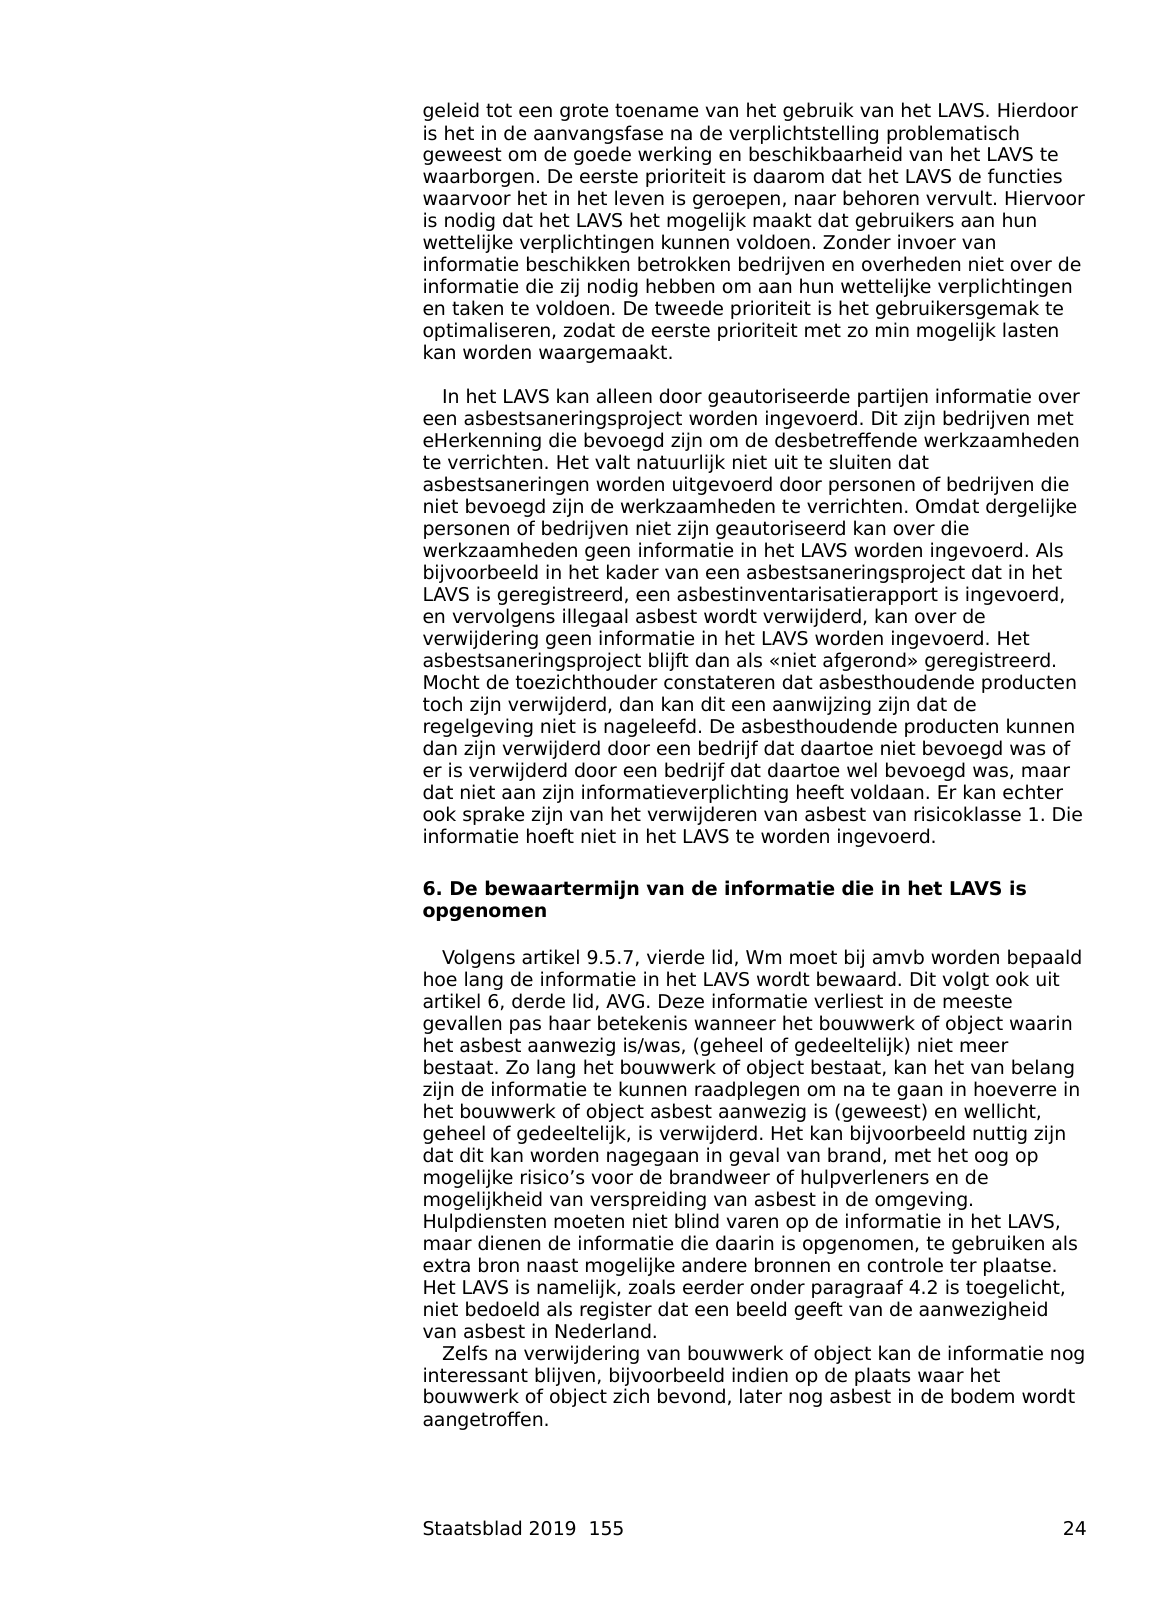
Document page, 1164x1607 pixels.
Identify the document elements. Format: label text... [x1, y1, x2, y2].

text geleid tot een grote toename van het gebruik van het LAVS. Hierdoor is het in de aanvangsfase na de verplichtstelling problematisch geweest om de goede werking en beschikbaarheid van het LAVS te waarborgen. De eerste prioriteit is daarom dat het LAVS de functies waarvoor het in het leven is geroepen, naar behoren vervult. Hiervoor is nodig dat het LAVS het mogelijk maakt dat gebruikers aan hun wettelijke verplichtingen kunnen voldoen. Zonder invoer van informatie beschikken betrokken bedrijven en overheden niet over de informatie die zij nodig hebben om aan hun wettelijke verplichtingen en taken te voldoen. De tweede prioriteit is het gebruikersgemak te optimaliseren, zodat de eerste prioriteit met zo min mogelijk lasten kan worden waargemaakt. [422, 100, 1087, 364]
subtitle 6. De bewaartermijn van de informatie die in het LAVS is opgenomen [422, 878, 1087, 922]
text In het LAVS kan alleen door geautoriseerde partijen informatie over een asbestsaneringsproject worden ingevoerd. Dit zijn bedrijven met eHerkenning die bevoegd zijn om de desbetreffende werkzaamheden te verrichten. Het valt natuurlijk niet uit te sluiten dat asbestsaneringen worden uitgevoerd door personen of bedrijven die niet bevoegd zijn de werkzaamheden te verrichten. Omdat dergelijke personen of bedrijven niet zijn geautoriseerd kan over die werkzaamheden geen informatie in het LAVS worden ingevoerd. Als bijvoorbeeld in het kader van een asbestsaneringsproject dat in het LAVS is geregistreerd, een asbestinventarisatierapport is ingevoerd, en vervolgens illegaal asbest wordt verwijderd, kan over de verwijdering geen informatie in het LAVS worden ingevoerd. Het asbestsaneringsproject blijft dan als «niet afgerond» geregistreerd. Mocht de toezichthouder constateren dat asbesthoudende producten toch zijn verwijderd, dan kan dit een aanwijzing zijn dat de regelgeving niet is nageleefd. De asbesthoudende producten kunnen dan zijn verwijderd door een bedrijf dat daartoe niet bevoegd was of er is verwijderd door een bedrijf dat daartoe wel bevoegd was, maar dat niet aan zijn informatieverplichting heeft voldaan. Er kan echter ook sprake zijn van het verwijderen van asbest van risicoklasse 1. Die informatie hoeft niet in het LAVS te worden ingevoerd. [422, 386, 1087, 848]
text Zelfs na verwijdering van bouwwerk of object kan de informatie nog interessant blijven, bijvoorbeeld indien op de plaats waar het bouwwerk of object zich bevond, later nog asbest in de bodem wordt aangetroffen. [422, 1342, 1087, 1430]
text Volgens artikel 9.5.7, vierde lid, Wm moet bij amvb worden bepaald hoe lang de informatie in het LAVS wordt bewaard. Dit volgt ook uit artikel 6, derde lid, AVG. Deze informatie verliest in de meeste gevallen pas haar betekenis wanneer het bouwwerk of object waarin het asbest aanwezig is/was, (geheel of gedeeltelijk) niet meer bestaat. Zo lang het bouwwerk of object bestaat, kan het van belang zijn de informatie te kunnen raadplegen om na te gaan in hoeverre in het bouwwerk of object asbest aanwezig is (geweest) en wellicht, geheel of gedeeltelijk, is verwijderd. Het kan bijvoorbeeld nuttig zijn dat dit kan worden nagegaan in geval van brand, met het oog op mogelijke risico’s voor de brandweer of hulpverleners en de mogelijkheid van verspreiding van asbest in de omgeving. Hulpdiensten moeten niet blind varen op de informatie in het LAVS, maar dienen de informatie die daarin is opgenomen, te gebruiken als extra bron naast mogelijke andere bronnen en controle ter plaatse. Het LAVS is namelijk, zoals eerder onder paragraaf 4.2 is toegelicht, niet bedoeld als register dat een beeld geeft van de aanwezigheid van asbest in Nederland. [422, 947, 1087, 1342]
